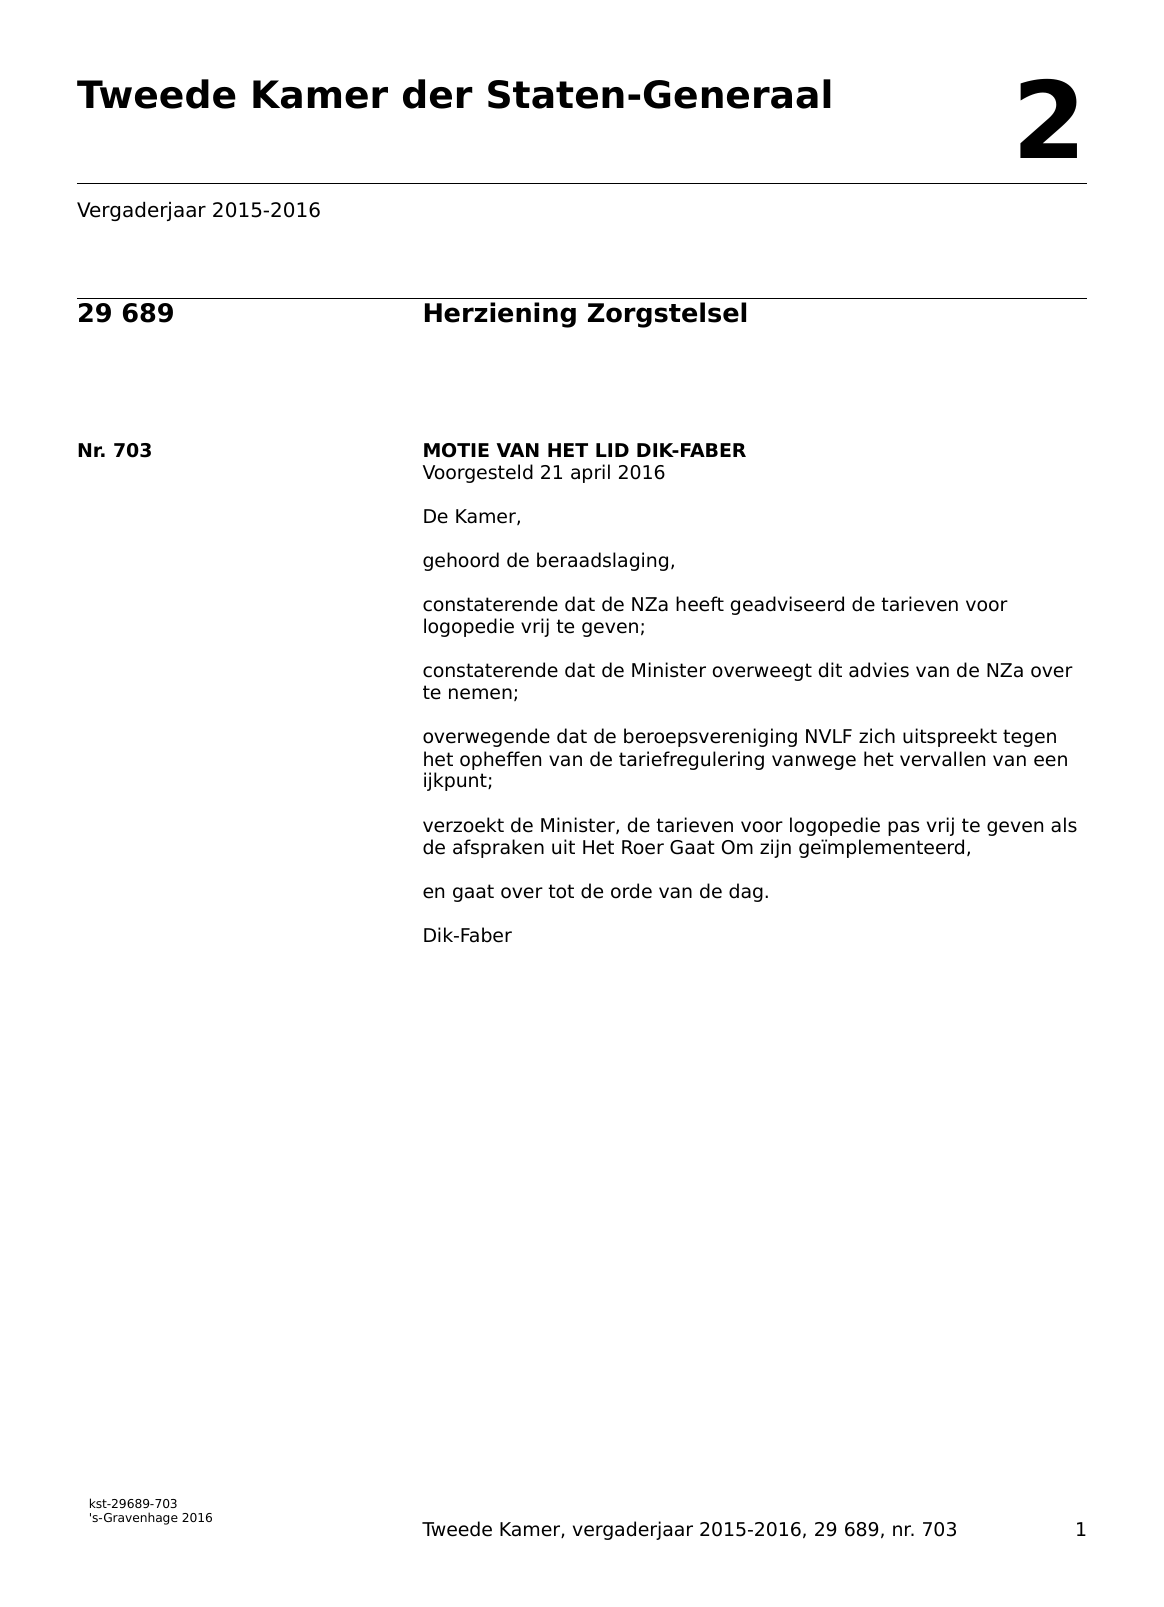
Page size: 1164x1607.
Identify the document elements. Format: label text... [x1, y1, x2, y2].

text 's-Gravenhage 2016 [88, 1511, 323, 1525]
text Voorgesteld 21 april 2016 [422, 462, 1087, 484]
text Dik-Faber [422, 925, 1087, 947]
text De Kamer, [422, 506, 1087, 528]
table_cell Vergaderjaar 2015-2016 [77, 184, 1087, 298]
table_header 2 [886, 59, 1087, 183]
text constaterende dat de Minister overweegt dit advies van de NZa over te nemen; [422, 660, 1087, 704]
subtitle Nr. 703 MOTIE VAN HET LID DIK-FABER [77, 440, 1087, 462]
text gehoord de beraadslaging, [422, 550, 1087, 572]
text constaterende dat de NZa heeft geadviseerd de tarieven voor logopedie vrij te geven; [422, 594, 1087, 638]
text en gaat over tot de orde van de dag. [422, 881, 1087, 903]
text kst-29689-703 [88, 1497, 323, 1511]
subtitle 29 689 Herziening Zorgstelsel [77, 299, 1087, 329]
text overwegende dat de beroepsvereniging NVLF zich uitspreekt tegen het opheffen van de tariefregulering vanwege het vervallen van een ijkpunt; [422, 726, 1087, 792]
table_header Tweede Kamer der Staten-Generaal [77, 59, 886, 183]
text verzoekt de Minister, de tarieven voor logopedie pas vrij te geven als de afspraken uit Het Roer Gaat Om zijn geïmplementeerd, [422, 814, 1087, 858]
